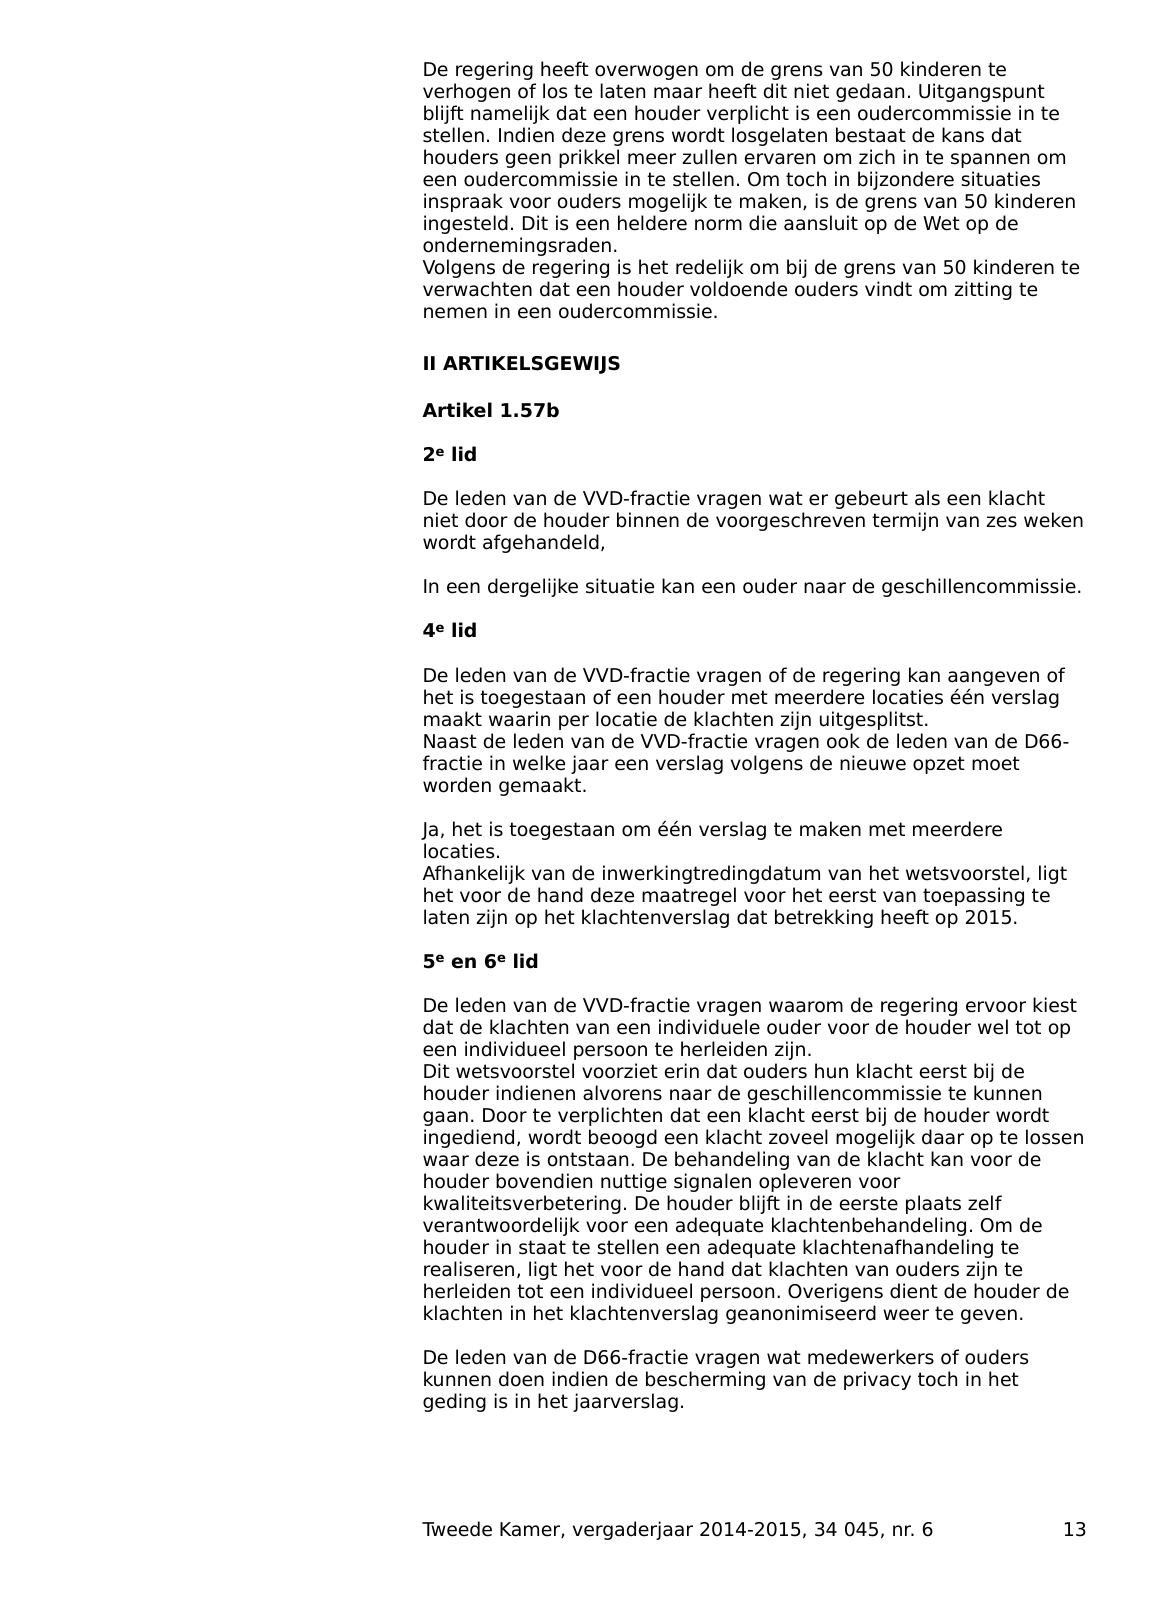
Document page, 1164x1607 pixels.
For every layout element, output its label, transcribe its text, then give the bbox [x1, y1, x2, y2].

text De leden van de VVD-fractie vragen wat er gebeurt als een klacht niet door de houder binnen de voorgeschreven termijn van zes weken wordt afgehandeld, [422, 488, 1087, 554]
text De leden van de D66-fractie vragen wat medewerkers of ouders kunnen doen indien de bescherming van de privacy toch in het geding is in het jaarverslag. [422, 1347, 1087, 1413]
text De leden van de VVD-fractie vragen waarom de regering ervoor kiest dat de klachten van een individuele ouder voor de houder wel tot op een individueel persoon te herleiden zijn. [422, 995, 1087, 1061]
text Ja, het is toegestaan om één verslag te maken met meerdere locaties. [422, 819, 1087, 863]
text De leden van de VVD-fractie vragen of de regering kan aangeven of het is toegestaan of een houder met meerdere locaties één verslag maakt waarin per locatie de klachten zijn uitgesplitst. [422, 664, 1087, 731]
text Volgens de regering is het redelijk om bij de grens van 50 kinderen te verwachten dat een houder voldoende ouders vindt om zitting te nemen in een oudercommissie. [422, 257, 1087, 323]
subtitle Artikel 1.57b [422, 400, 1087, 422]
text Dit wetsvoorstel voorziet erin dat ouders hun klacht eerst bij de houder indienen alvorens naar de geschillencommissie te kunnen gaan. Door te verplichten dat een klacht eerst bij de houder wordt ingediend, wordt beoogd een klacht zoveel mogelijk daar op te lossen waar deze is ontstaan. De behandeling van de klacht kan voor de houder bovendien nuttige signalen opleveren voor kwaliteitsverbetering. De houder blijft in de eerste plaats zelf verantwoordelijk voor een adequate klachtenbehandeling. Om de houder in staat te stellen een adequate klachtenafhandeling te realiseren, ligt het voor de hand dat klachten van ouders zijn te herleiden tot een individueel persoon. Overigens dient de houder de klachten in het klachtenverslag geanonimiseerd weer te geven. [422, 1061, 1087, 1324]
text In een dergelijke situatie kan een ouder naar de geschillencommissie. [422, 576, 1087, 598]
text De regering heeft overwogen om de grens van 50 kinderen te verhogen of los te laten maar heeft dit niet gedaan. Uitgangspunt blijft namelijk dat een houder verplicht is een oudercommissie in te stellen. Indien deze grens wordt losgelaten bestaat de kans dat houders geen prikkel meer zullen ervaren om zich in te spannen om een oudercommissie in te stellen. Om toch in bijzondere situaties inspraak voor ouders mogelijk te maken, is de grens van 50 kinderen ingesteld. Dit is een heldere norm die aansluit op de Wet op de ondernemingsraden. [422, 59, 1087, 257]
subtitle 5e en 6e lid [422, 951, 1087, 973]
subtitle 4e lid [422, 620, 1087, 642]
subtitle II ARTIKELSGEWIJS [422, 353, 1087, 375]
subtitle 2e lid [422, 444, 1087, 466]
text Afhankelijk van de inwerkingtredingdatum van het wetsvoorstel, ligt het voor de hand deze maatregel voor het eerst van toepassing te laten zijn op het klachtenverslag dat betrekking heeft op 2015. [422, 863, 1087, 928]
text Naast de leden van de VVD-fractie vragen ook de leden van de D66-fractie in welke jaar een verslag volgens de nieuwe opzet moet worden gemaakt. [422, 731, 1087, 796]
